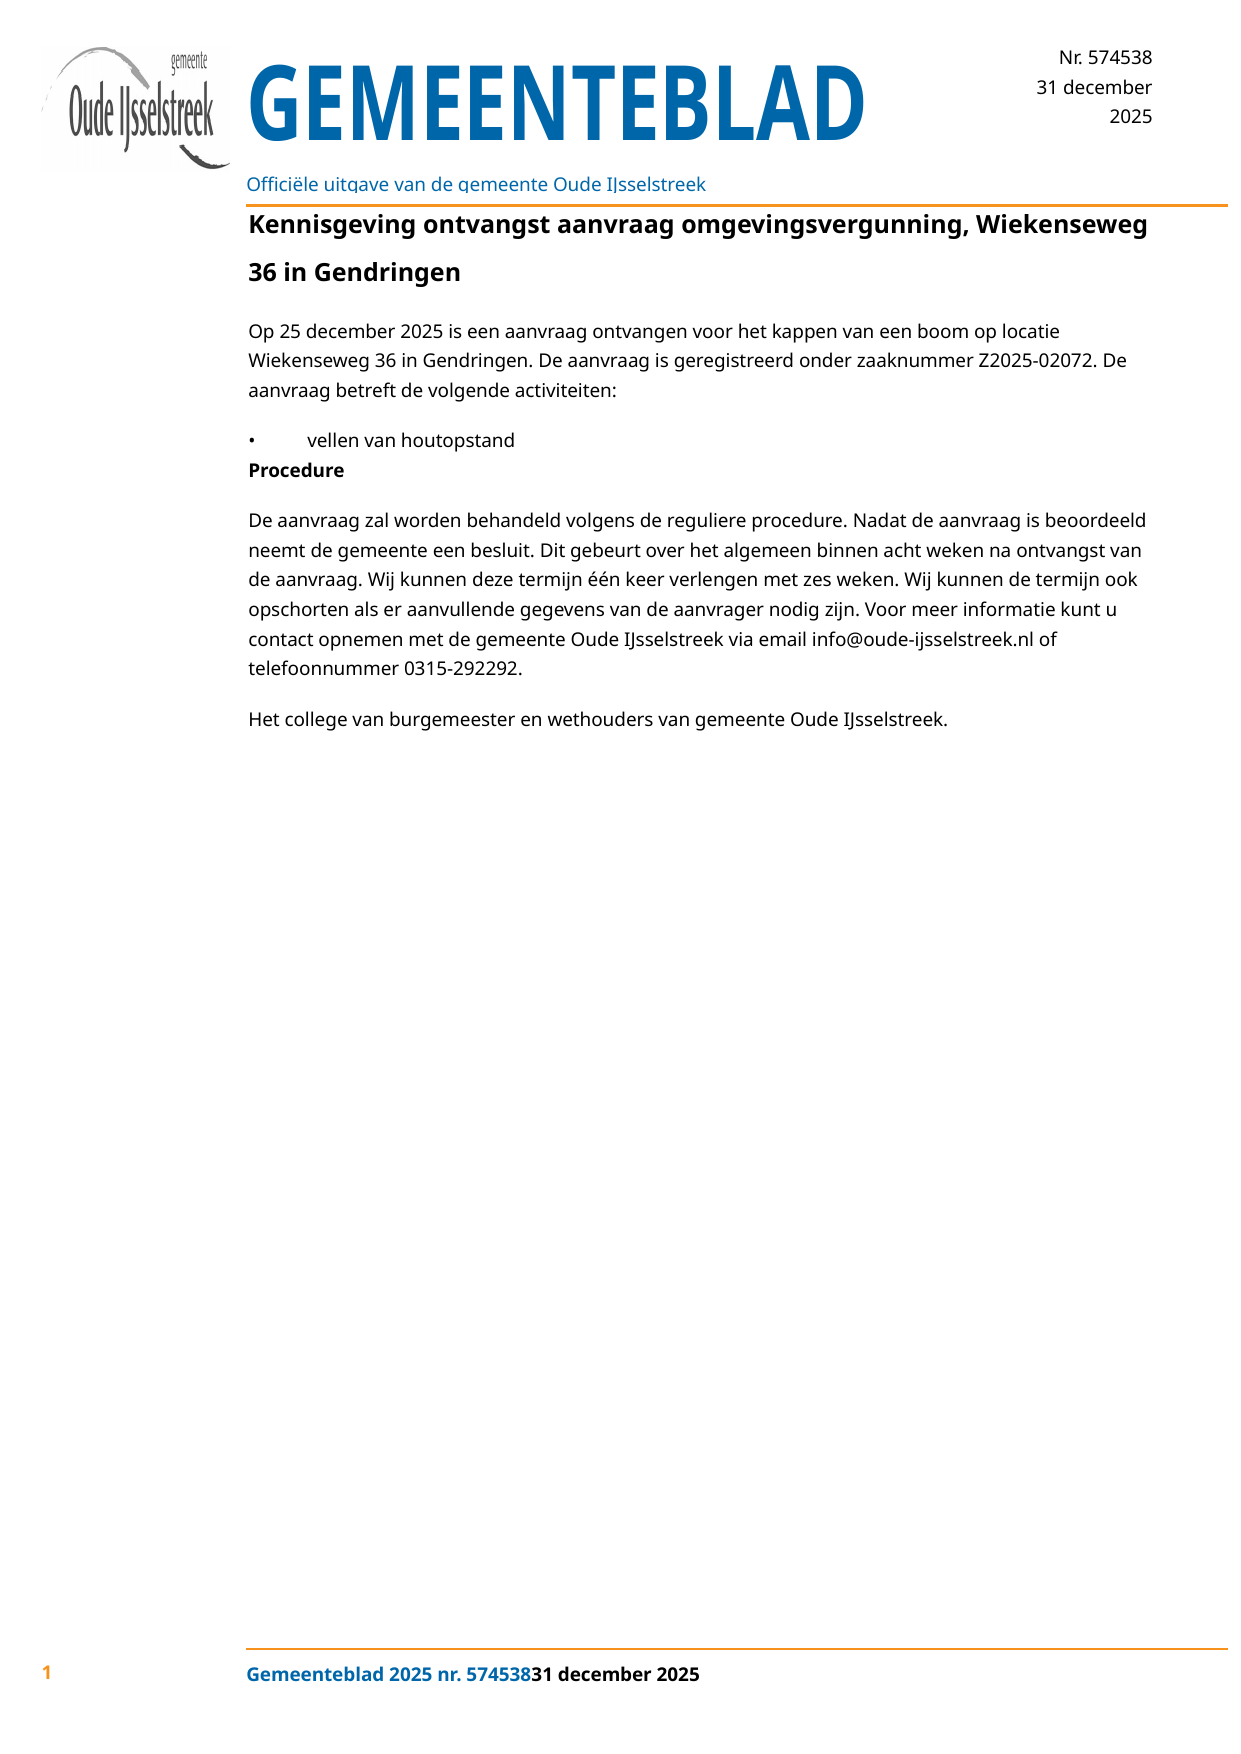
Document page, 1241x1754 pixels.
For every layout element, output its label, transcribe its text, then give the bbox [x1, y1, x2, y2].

picture [41, 47, 231, 172]
list vellen van houtopstand [248, 427, 1152, 453]
text Het college van burgemeester en wethouders van gemeente Oude IJsselstreek. [248, 706, 1152, 732]
text Kennisgeving ontvangst aanvraag omgevingsvergunning, Wiekenseweg 36 in Gendringen [248, 207, 1152, 288]
text Procedure [248, 457, 1152, 483]
text De aanvraag zal worden behandeld volgens de reguliere procedure. Nadat de aanvraag is beoordeeld neemt de gemeente een besluit. Dit gebeurt over het algemeen binnen acht weken na ontvangst van de aanvraag. Wij kunnen deze termijn één keer verlengen met zes weken. Wij kunnen de termijn ook opschorten als er aanvullende gegevens van de aanvrager nodig zijn. Voor meer informatie kunt u contact opnemen met de gemeente Oude IJsselstreek via email info@oude-ijsselstreek.nl of telefoonnummer 0315-292292. [248, 507, 1152, 681]
text Op 25 december 2025 is een aanvraag ontvangen voor het kappen van een boom op locatie Wiekenseweg 36 in Gendringen. De aanvraag is geregistreerd onder zaaknummer Z2025-02072. De aanvraag betreft de volgende activiteiten: [248, 318, 1152, 403]
